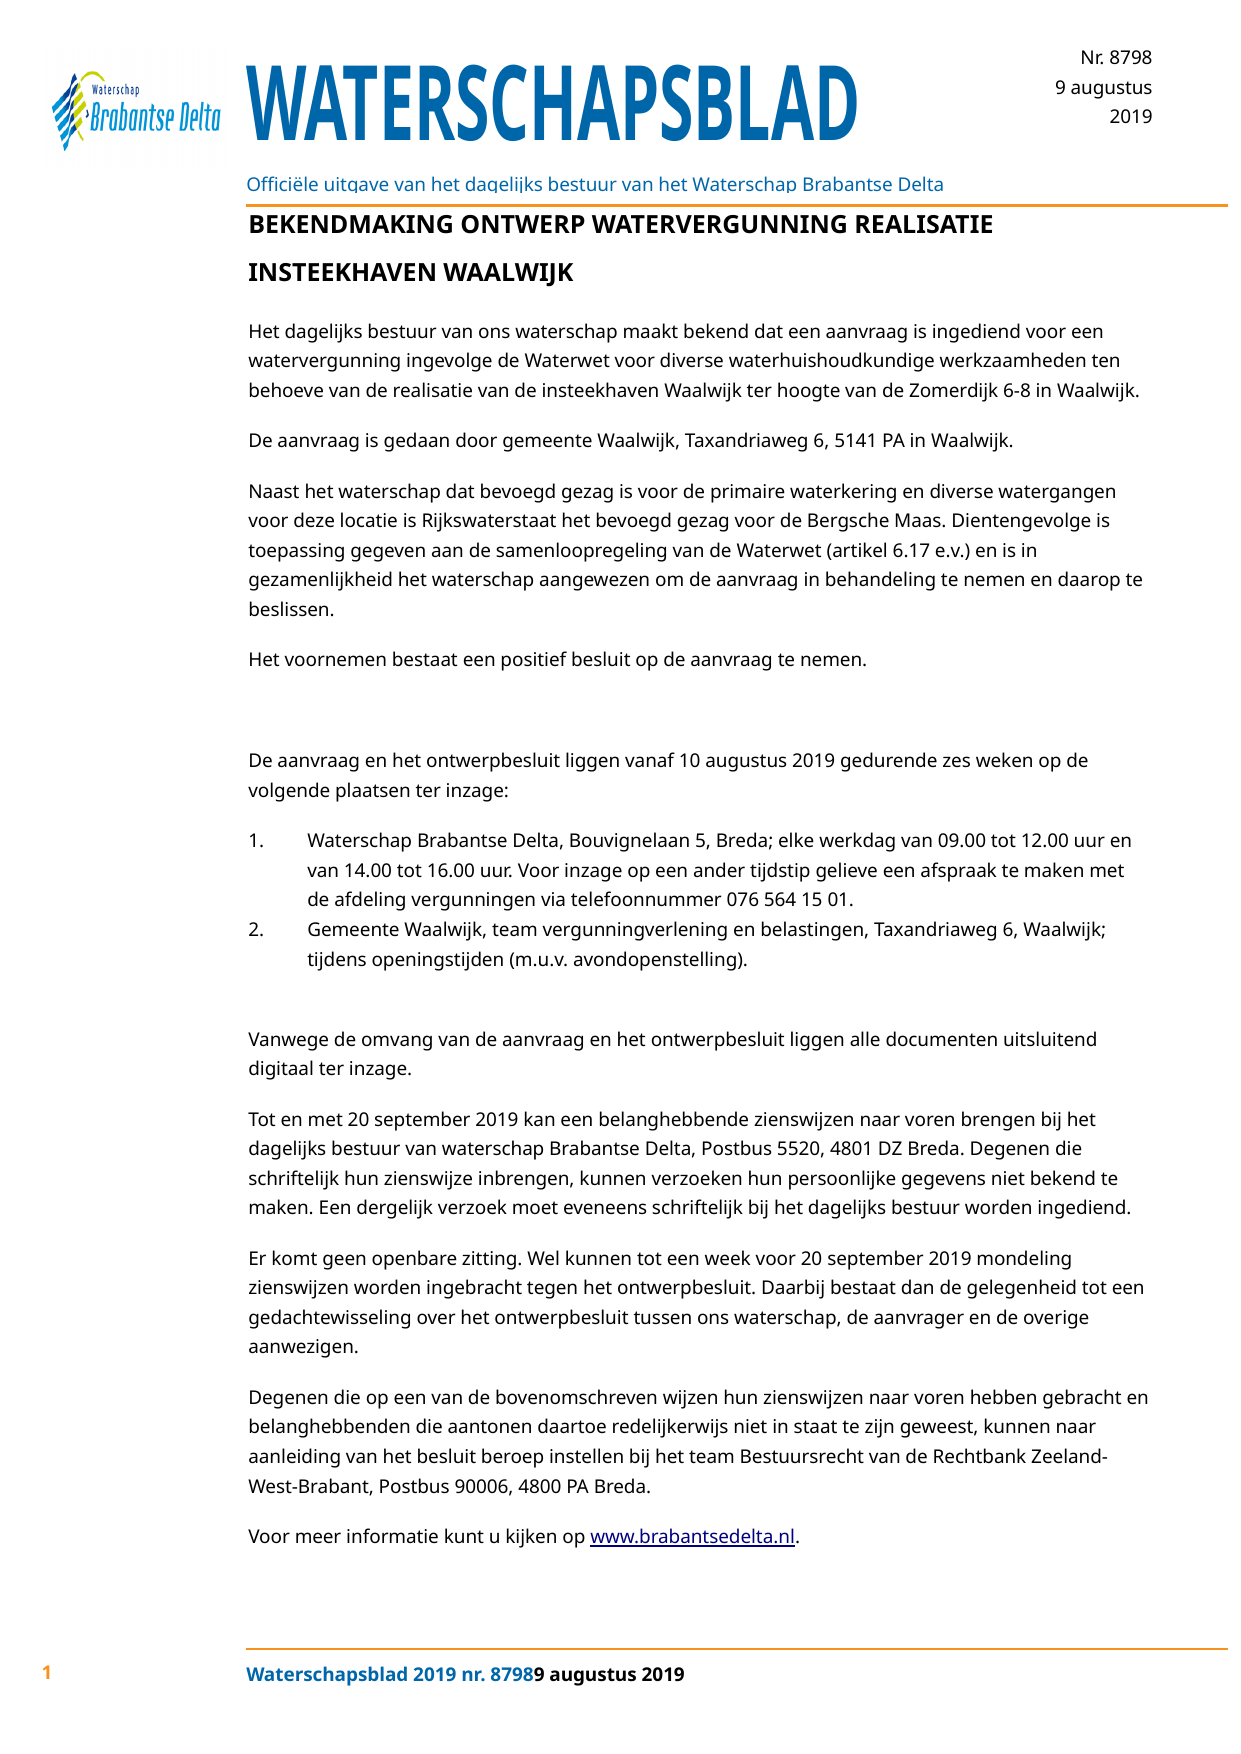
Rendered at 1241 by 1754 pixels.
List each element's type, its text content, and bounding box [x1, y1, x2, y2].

text Naast het waterschap dat bevoegd gezag is voor de primaire waterkering en diverse watergangen voor deze locatie is Rijkswaterstaat het bevoegd gezag voor de Bergsche Maas. Dientengevolge is toepassing gegeven aan de samenloopregeling van de Waterwet (artikel 6.17 e.v.) en is in gezamenlijkheid het waterschap aangewezen om de aanvraag in behandeling te nemen en daarop te beslissen. [248, 478, 1152, 622]
list Gemeente Waalwijk, team vergunningverlening en belastingen, Taxandriaweg 6, Waalwijk; tijdens openingstijden (m.u.v. avondopenstelling). [248, 916, 1152, 972]
text Vanwege de omvang van de aanvraag en het ontwerpbesluit liggen alle documenten uitsluitend digitaal ter inzage. [248, 1026, 1152, 1081]
text De aanvraag en het ontwerpbesluit liggen vanaf 10 augustus 2019 gedurende zes weken op de volgende plaatsen ter inzage: [248, 747, 1152, 803]
text Tot en met 20 september 2019 kan een belanghebbende zienswijzen naar voren brengen bij het dagelijks bestuur van waterschap Brabantse Delta, Postbus 5520, 4801 DZ Breda. Degenen die schriftelijk hun zienswijze inbrengen, kunnen verzoeken hun persoonlijke gegevens niet bekend te maken. Een dergelijk verzoek moet eveneens schriftelijk bij het dagelijks bestuur worden ingediend. [248, 1106, 1152, 1220]
text Het voornemen bestaat een positief besluit op de aanvraag te nemen. [248, 647, 1152, 672]
text Degenen die op een van de bovenomschreven wijzen hun zienswijzen naar voren hebben gebracht en belanghebbenden die aantonen daartoe redelijkerwijs niet in staat te zijn geweest, kunnen naar aanleiding van het besluit beroep instellen bij het team Bestuursrecht van de Rechtbank Zeeland-West-Brabant, Postbus 90006, 4800 PA Breda. [248, 1384, 1152, 1499]
text Er komt geen openbare zitting. Wel kunnen tot een week voor 20 september 2019 mondeling zienswijzen worden ingebracht tegen het ontwerpbesluit. Daarbij bestaat dan de gelegenheid tot een gedachtewisseling over het ontwerpbesluit tussen ons waterschap, de aanvrager en de overige aanwezigen. [248, 1245, 1152, 1359]
text Het dagelijks bestuur van ons waterschap maakt bekend dat een aanvraag is ingediend voor een watervergunning ingevolge de Waterwet voor diverse waterhuishoudkundige werkzaamheden ten behoeve van de realisatie van de insteekhaven Waalwijk ter hoogte van de Zomerdijk 6-8 in Waalwijk. [248, 318, 1152, 403]
picture [41, 47, 231, 172]
text De aanvraag is gedaan door gemeente Waalwijk, Taxandriaweg 6, 5141 PA in Waalwijk. [248, 427, 1152, 453]
list Waterschap Brabantse Delta, Bouvignelaan 5, Breda; elke werkdag van 09.00 tot 12.00 uur en van 14.00 tot 16.00 uur. Voor inzage op een ander tijdstip gelieve een afspraak te maken met de afdeling vergunningen via telefoonnummer 076 564 15 01. [248, 827, 1152, 912]
text Voor meer informatie kunt u kijken op www.brabantsedelta.nl. [248, 1523, 1152, 1549]
text BEKENDMAKING ONTWERP WATERVERGUNNING REALISATIE INSTEEKHAVEN WAALWIJK [248, 207, 1152, 288]
